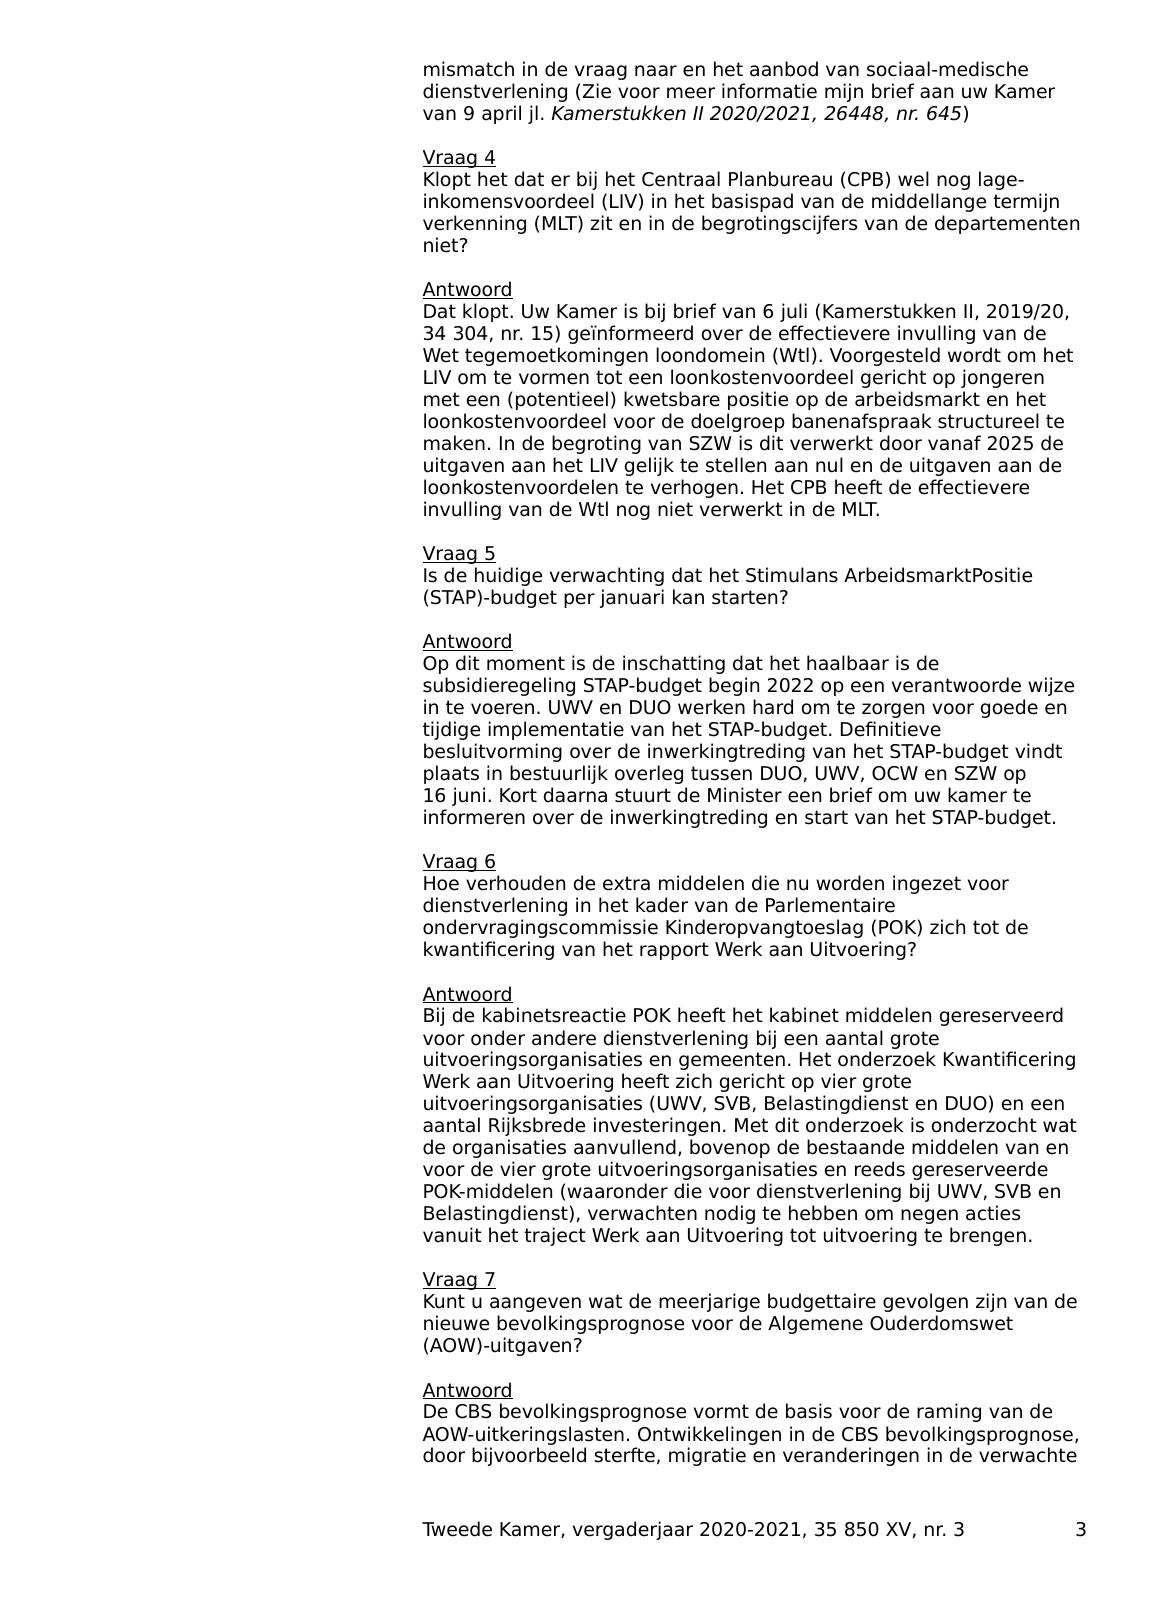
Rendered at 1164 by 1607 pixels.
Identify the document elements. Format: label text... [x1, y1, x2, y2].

text Is de huidige verwachting dat het Stimulans ArbeidsmarktPositie (STAP)-budget per januari kan starten? [422, 565, 1087, 609]
text Vraag 6 [422, 851, 1087, 873]
text Antwoord [422, 631, 1087, 653]
text Antwoord [422, 983, 1087, 1005]
text Klopt het dat er bij het Centraal Planbureau (CPB) wel nog lage-inkomensvoordeel (LIV) in het basispad van de middellange termijn verkenning (MLT) zit en in de begrotingscijfers van de departementen niet? [422, 169, 1087, 257]
text Op dit moment is de inschatting dat het haalbaar is de subsidieregeling STAP-budget begin 2022 op een verantwoorde wijze in te voeren. UWV en DUO werken hard om te zorgen voor goede en tijdige implementatie van het STAP-budget. Definitieve besluitvorming over de inwerkingtreding van het STAP-budget vindt plaats in bestuurlijk overleg tussen DUO, UWV, OCW en SZW op 16 juni. Kort daarna stuurt de Minister een brief om uw kamer te informeren over de inwerkingtreding en start van het STAP-budget. [422, 653, 1087, 829]
text Antwoord [422, 279, 1087, 301]
text Antwoord [422, 1379, 1087, 1401]
text De CBS bevolkingsprognose vormt de basis voor de raming van de AOW-uitkeringslasten. Ontwikkelingen in de CBS bevolkingsprognose, door bijvoorbeeld sterfte, migratie en veranderingen in de verwachte [422, 1401, 1087, 1467]
text Kunt u aangeven wat de meerjarige budgettaire gevolgen zijn van de nieuwe bevolkingsprognose voor de Algemene Ouderdomswet (AOW)-uitgaven? [422, 1291, 1087, 1357]
text Bij de kabinetsreactie POK heeft het kabinet middelen gereserveerd voor onder andere dienstverlening bij een aantal grote uitvoeringsorganisaties en gemeenten. Het onderzoek Kwantificering Werk aan Uitvoering heeft zich gericht op vier grote uitvoeringsorganisaties (UWV, SVB, Belastingdienst en DUO) en een aantal Rijksbrede investeringen. Met dit onderzoek is onderzocht wat de organisaties aanvullend, bovenop de bestaande middelen van en voor de vier grote uitvoeringsorganisaties en reeds gereserveerde POK-middelen (waaronder die voor dienstverlening bij UWV, SVB en Belastingdienst), verwachten nodig te hebben om negen acties vanuit het traject Werk aan Uitvoering tot uitvoering te brengen. [422, 1005, 1087, 1247]
text Dat klopt. Uw Kamer is bij brief van 6 juli (Kamerstukken II, 2019/20, 34 304, nr. 15) geïnformeerd over de effectievere invulling van de Wet tegemoetkomingen loondomein (Wtl). Voorgesteld wordt om het LIV om te vormen tot een loonkostenvoordeel gericht op jongeren met een (potentieel) kwetsbare positie op de arbeidsmarkt en het loonkostenvoordeel voor de doelgroep banenafspraak structureel te maken. In de begroting van SZW is dit verwerkt door vanaf 2025 de uitgaven aan het LIV gelijk te stellen aan nul en de uitgaven aan de loonkostenvoordelen te verhogen. Het CPB heeft de effectievere invulling van de Wtl nog niet verwerkt in de MLT. [422, 301, 1087, 521]
text Vraag 4 [422, 147, 1087, 169]
text mismatch in de vraag naar en het aanbod van sociaal-medische dienstverlening (Zie voor meer informatie mijn brief aan uw Kamer van 9 april jl. Kamerstukken II 2020/2021, 26448, nr. 645) [422, 59, 1087, 125]
text Vraag 7 [422, 1269, 1087, 1291]
text Hoe verhouden de extra middelen die nu worden ingezet voor dienstverlening in het kader van de Parlementaire ondervragingscommissie Kinderopvangtoeslag (POK) zich tot de kwantificering van het rapport Werk aan Uitvoering? [422, 873, 1087, 961]
text Vraag 5 [422, 543, 1087, 565]
